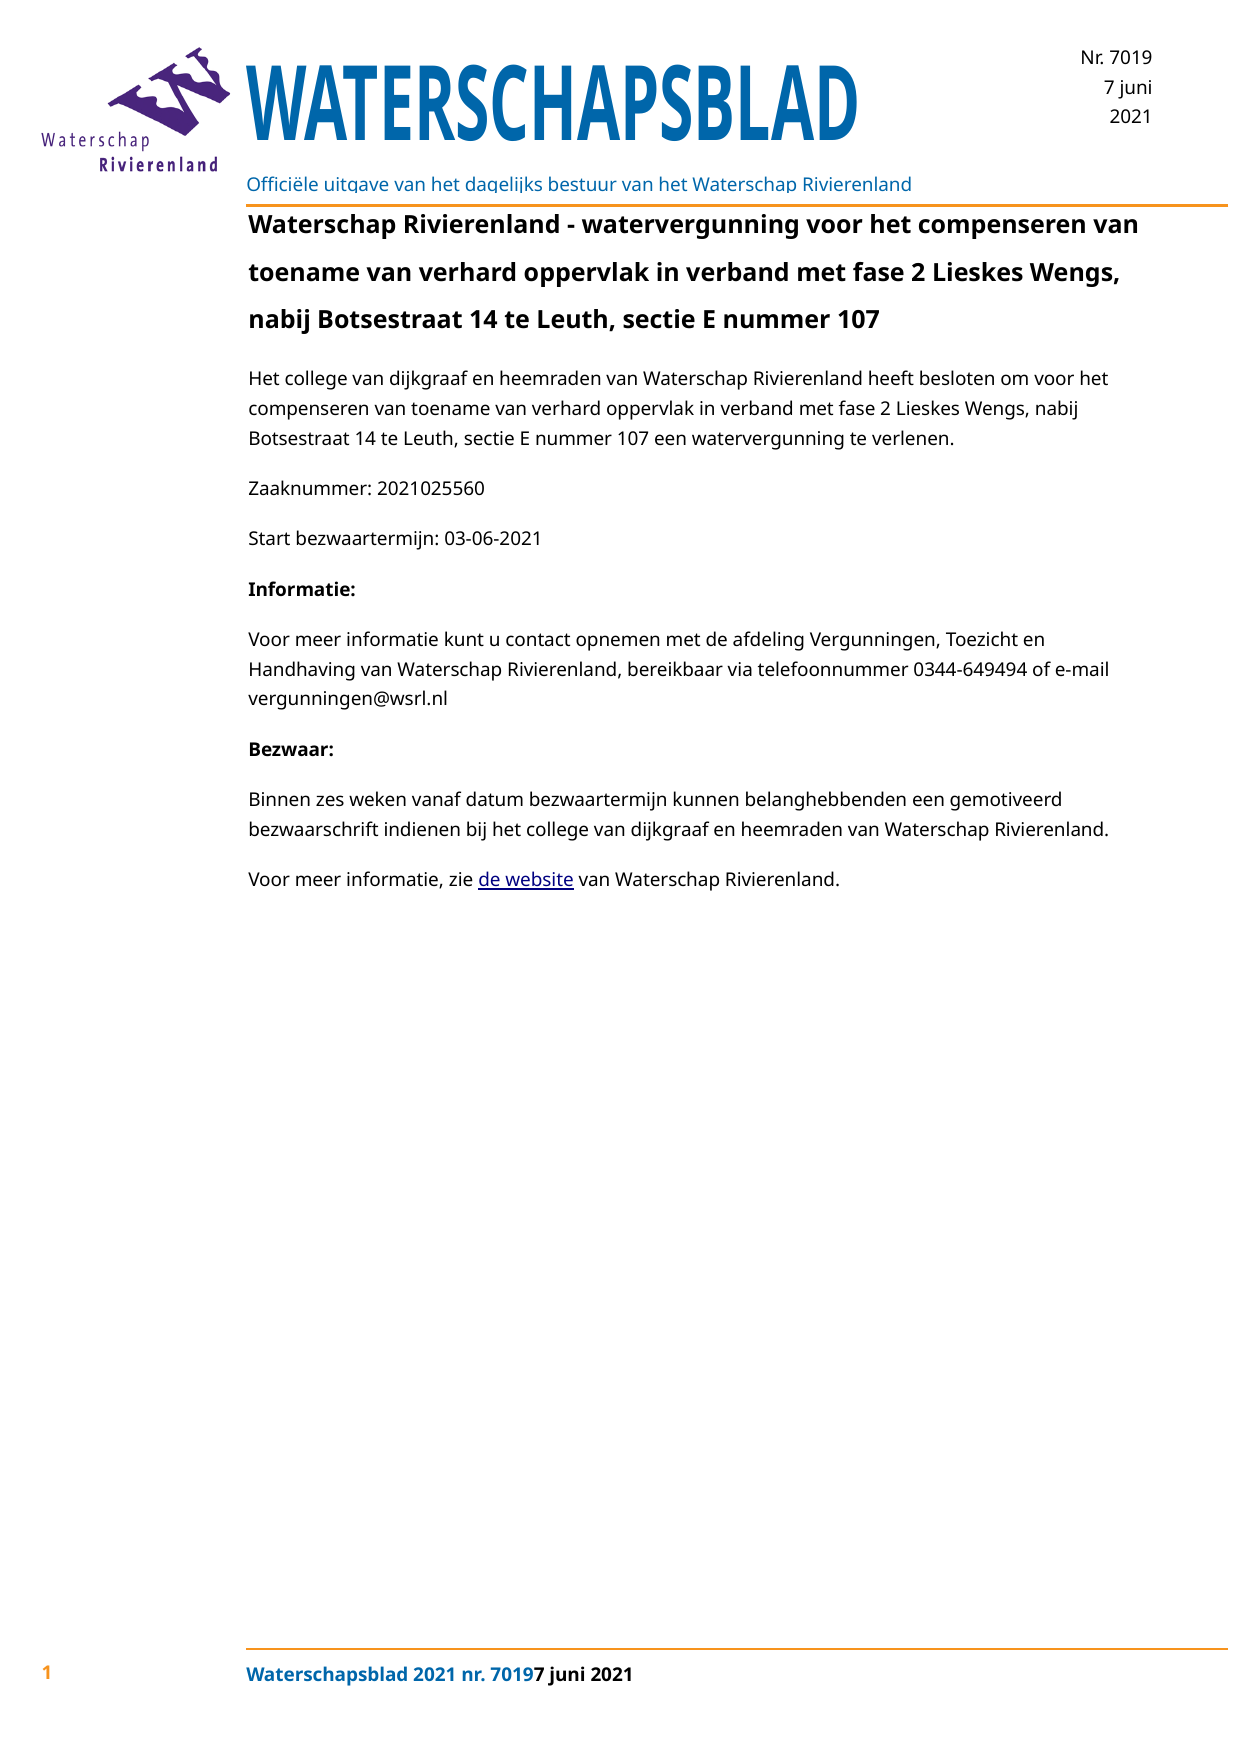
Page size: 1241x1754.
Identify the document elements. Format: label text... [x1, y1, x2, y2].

text Binnen zes weken vanaf datum bezwaartermijn kunnen belanghebbenden een gemotiveerd bezwaarschrift indienen bij het college van dijkgraaf en heemraden van Waterschap Rivierenland. [248, 786, 1152, 842]
text Het college van dijkgraaf en heemraden van Waterschap Rivierenland heeft besloten om voor het compenseren van toename van verhard oppervlak in verband met fase 2 Lieskes Wengs, nabij Botsestraat 14 te Leuth, sectie E nummer 107 een watervergunning te verlenen. [248, 366, 1152, 450]
picture [41, 47, 231, 172]
text Start bezwaartermijn: 03-06-2021 [248, 526, 1152, 551]
text Bezwaar: [248, 736, 1152, 762]
text Voor meer informatie, zie de website van Waterschap Rivierenland. [248, 866, 1152, 892]
text Zaaknummer: 2021025560 [248, 475, 1152, 501]
text Waterschap Rivierenland - watervergunning voor het compenseren van toename van verhard oppervlak in verband met fase 2 Lieskes Wengs, nabij Botsestraat 14 te Leuth, sectie E nummer 107 [248, 207, 1152, 336]
text Informatie: [248, 576, 1152, 602]
text Voor meer informatie kunt u contact opnemen met de afdeling Vergunningen, Toezicht en Handhaving van Waterschap Rivierenland, bereikbaar via telefoonnummer 0344-649494 of e-mail vergunningen@wsrl.nl [248, 626, 1152, 711]
